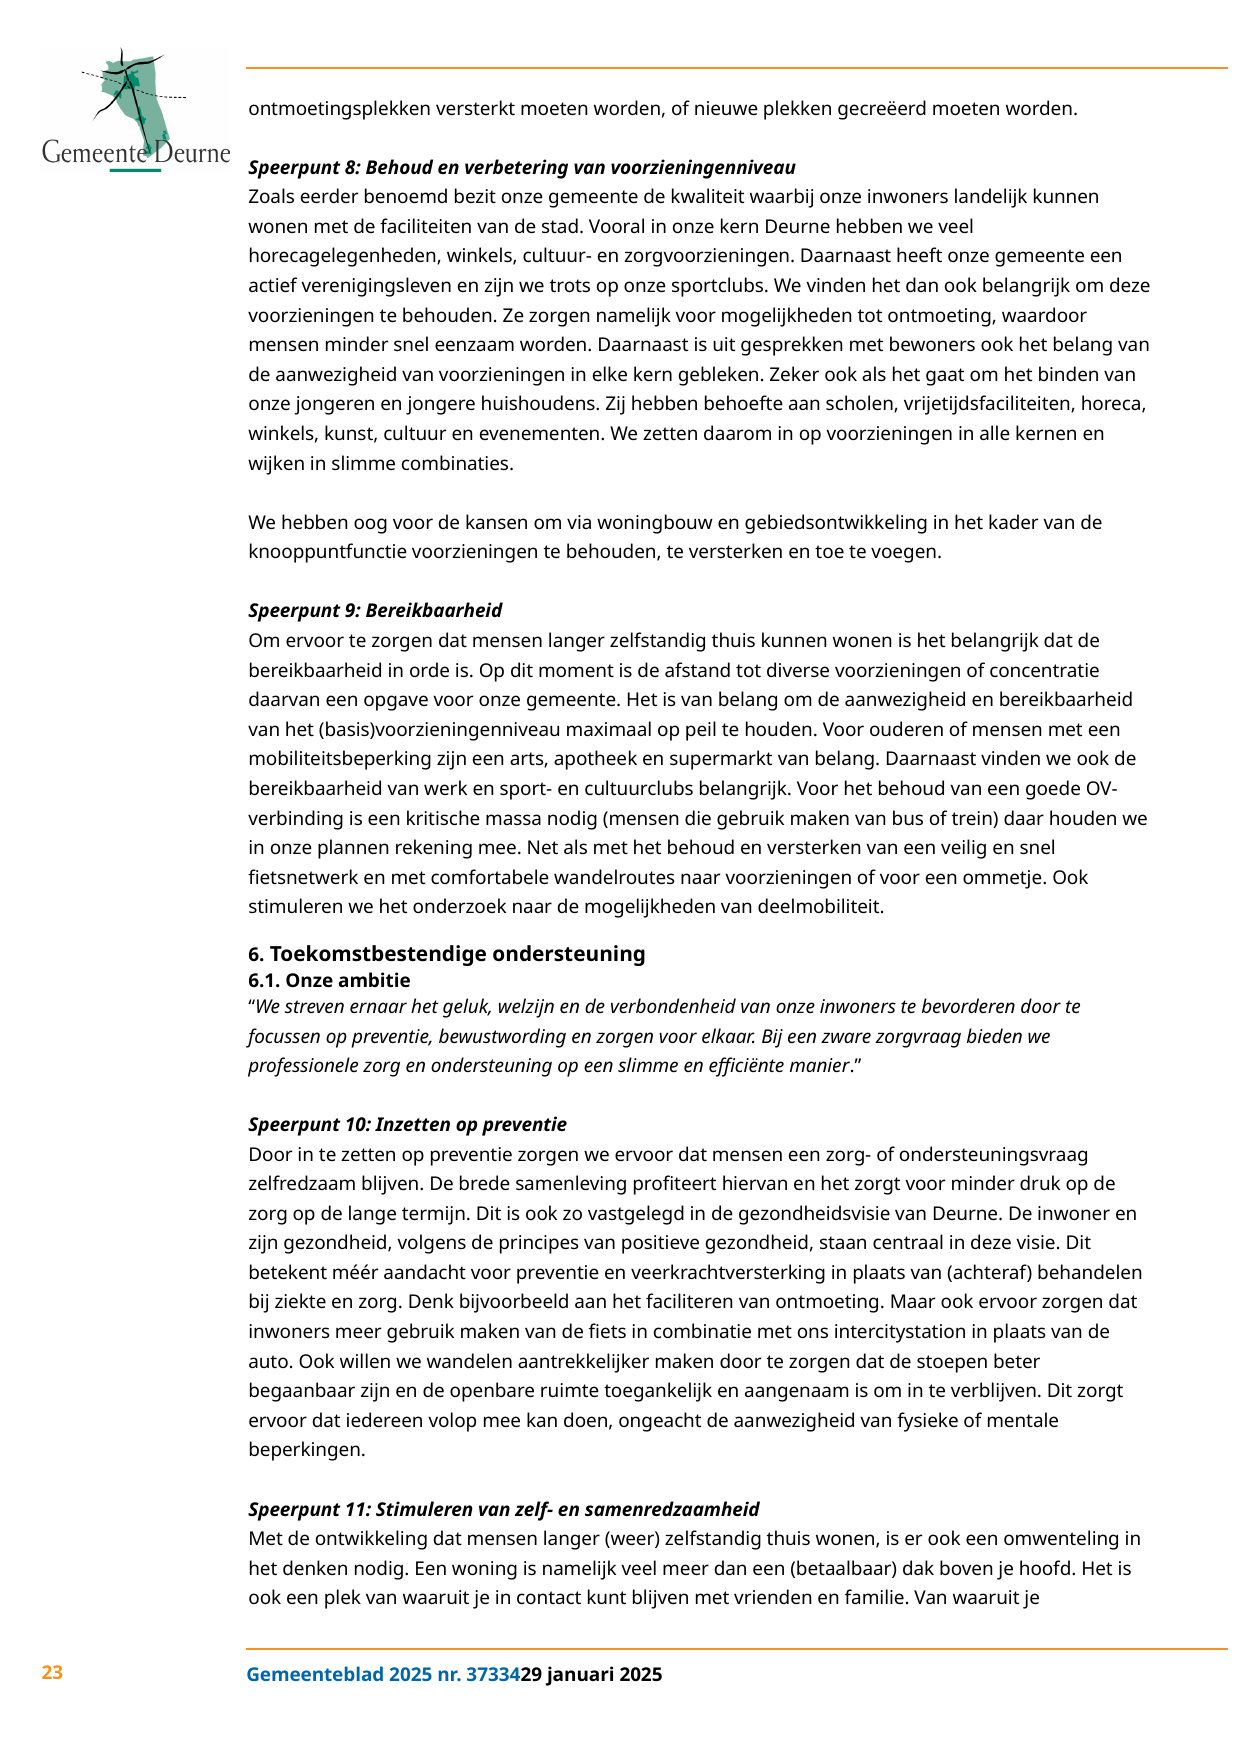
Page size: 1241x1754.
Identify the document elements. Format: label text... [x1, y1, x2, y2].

text Speerpunt 9: Bereikbaarheid [248, 598, 1152, 623]
table_header “We streven ernaar het geluk, welzijn en de verbondenheid van onze inwoners te bevorderen door te focussen op preventie, bewustwording en zorgen voor elkaar. Bij een zware zorgvraag bieden we professionele zorg en ondersteuning op een slimme en efficiënte manier.” [248, 994, 1152, 1078]
text Speerpunt 10: Inzetten op preventie [248, 1111, 1152, 1137]
text ontmoetingsplekken versterkt moeten worden, of nieuwe plekken gecreëerd moeten worden. [248, 95, 1152, 121]
picture [41, 47, 231, 172]
text Speerpunt 11: Stimuleren van zelf- en samenredzaamheid [248, 1496, 1152, 1521]
text 6. Toekomstbestendige ondersteuning [248, 939, 1152, 968]
text Met de ontwikkeling dat mensen langer (weer) zelfstandig thuis wonen, is er ook een omwenteling in het denken nodig. Een woning is namelijk veel meer dan een (betaalbaar) dak boven je hoofd. Het is ook een plek van waaruit je in contact kunt blijven met vrienden en familie. Van waaruit je [248, 1525, 1152, 1610]
text 6.1. Onze ambitie [248, 968, 1152, 993]
text We hebben oog voor de kansen om via woningbouw en gebiedsontwikkeling in het kader van de knooppuntfunctie voorzieningen te behouden, te versterken en toe te voegen. [248, 509, 1152, 564]
text Om ervoor te zorgen dat mensen langer zelfstandig thuis kunnen wonen is het belangrijk dat de bereikbaarheid in orde is. Op dit moment is de afstand tot diverse voorzieningen of concentratie daarvan een opgave voor onze gemeente. Het is van belang om de aanwezigheid en bereikbaarheid van het (basis)voorzieningenniveau maximaal op peil te houden. Voor ouderen of mensen met een mobiliteitsbeperking zijn een arts, apotheek en supermarkt van belang. Daarnaast vinden we ook de bereikbaarheid van werk en sport- en cultuurclubs belangrijk. Voor het behoud van een goede OV-verbinding is een kritische massa nodig (mensen die gebruik maken van bus of trein) daar houden we in onze plannen rekening mee. Net als met het behoud en versterken van een veilig en snel fietsnetwerk en met comfortabele wandelroutes naar voorzieningen of voor een ommetje. Ook stimuleren we het onderzoek naar de mogelijkheden van deelmobiliteit. [248, 627, 1152, 919]
text Speerpunt 8: Behoud en verbetering van voorzieningenniveau [248, 154, 1152, 180]
text Door in te zetten op preventie zorgen we ervoor dat mensen een zorg- of ondersteuningsvraag zelfredzaam blijven. De brede samenleving profiteert hiervan en het zorgt voor minder druk op de zorg op de lange termijn. Dit is ook zo vastgelegd in de gezondheidsvisie van Deurne. De inwoner en zijn gezondheid, volgens de principes van positieve gezondheid, staan centraal in deze visie. Dit betekent méér aandacht voor preventie en veerkrachtversterking in plaats van (achteraf) behandelen bij ziekte en zorg. Denk bijvoorbeeld aan het faciliteren van ontmoeting. Maar ook ervoor zorgen dat inwoners meer gebruik maken van de fiets in combinatie met ons intercitystation in plaats van de auto. Ook willen we wandelen aantrekkelijker maken door te zorgen dat de stoepen beter begaanbaar zijn en de openbare ruimte toegankelijk en aangenaam is om in te verblijven. Dit zorgt ervoor dat iedereen volop mee kan doen, ongeacht de aanwezigheid van fysieke of mentale beperkingen. [248, 1141, 1152, 1462]
text Zoals eerder benoemd bezit onze gemeente de kwaliteit waarbij onze inwoners landelijk kunnen wonen met de faciliteiten van de stad. Vooral in onze kern Deurne hebben we veel horecagelegenheden, winkels, cultuur- en zorgvoorzieningen. Daarnaast heeft onze gemeente een actief verenigingsleven en zijn we trots op onze sportclubs. We vinden het dan ook belangrijk om deze voorzieningen te behouden. Ze zorgen namelijk voor mogelijkheden tot ontmoeting, waardoor mensen minder snel eenzaam worden. Daarnaast is uit gesprekken met bewoners ook het belang van de aanwezigheid van voorzieningen in elke kern gebleken. Zeker ook als het gaat om het binden van onze jongeren en jongere huishoudens. Zij hebben behoefte aan scholen, vrijetijdsfaciliteiten, horeca, winkels, kunst, cultuur en evenementen. We zetten daarom in op voorzieningen in alle kernen en wijken in slimme combinaties. [248, 183, 1152, 476]
